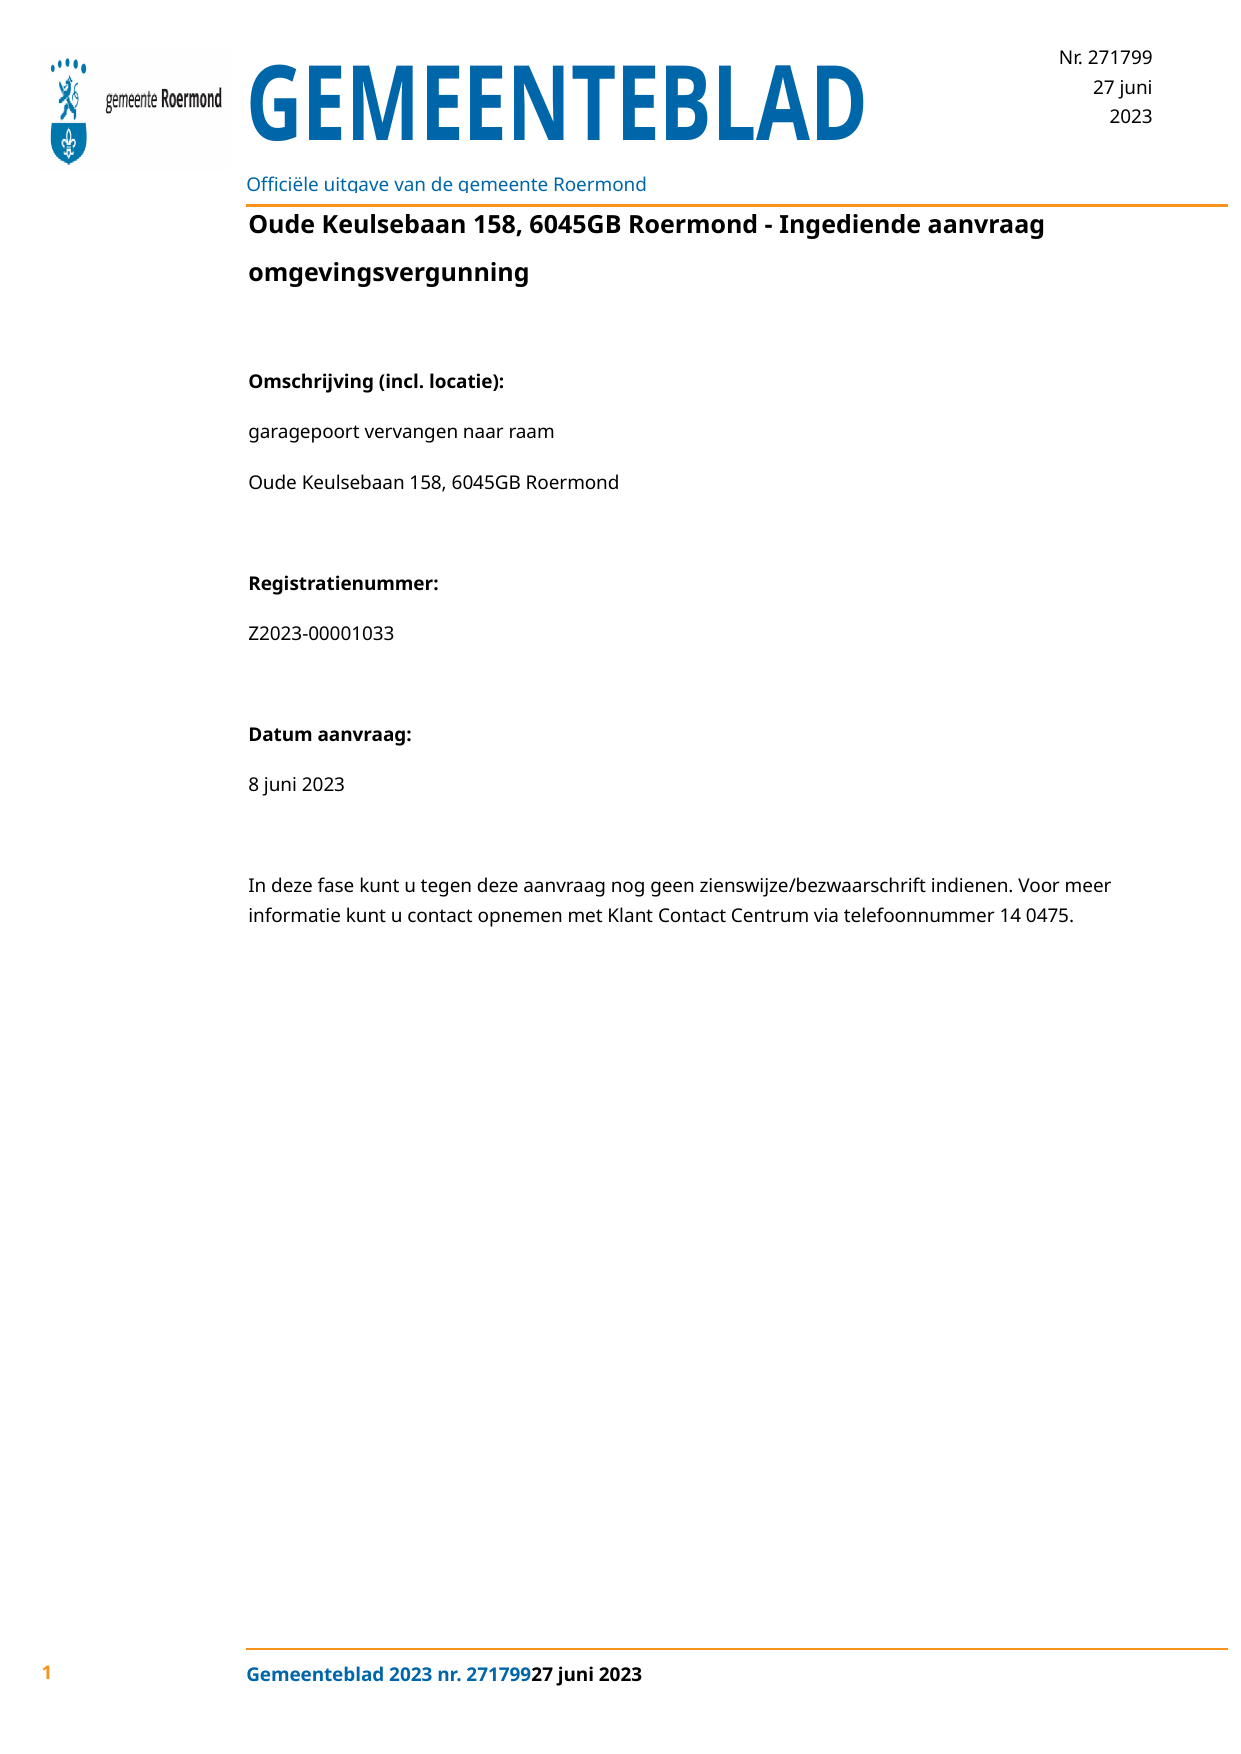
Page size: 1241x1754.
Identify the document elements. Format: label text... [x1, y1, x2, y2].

text Omschrijving (incl. locatie): [248, 368, 1152, 394]
text Oude Keulsebaan 158, 6045GB Roermond [248, 469, 1152, 495]
text Registratienummer: [248, 570, 1152, 596]
text In deze fase kunt u tegen deze aanvraag nog geen zienswijze/bezwaarschrift indienen. Voor meer informatie kunt u contact opnemen met Klant Contact Centrum via telefoonnummer 14 0475. [248, 872, 1152, 928]
text Oude Keulsebaan 158, 6045GB Roermond - Ingediende aanvraag omgevingsvergunning [248, 207, 1152, 288]
picture [41, 47, 231, 172]
text Z2023-00001033 [248, 620, 1152, 646]
text garagepoort vervangen naar raam [248, 419, 1152, 444]
text 8 juni 2023 [248, 772, 1152, 797]
text Datum aanvraag: [248, 721, 1152, 747]
